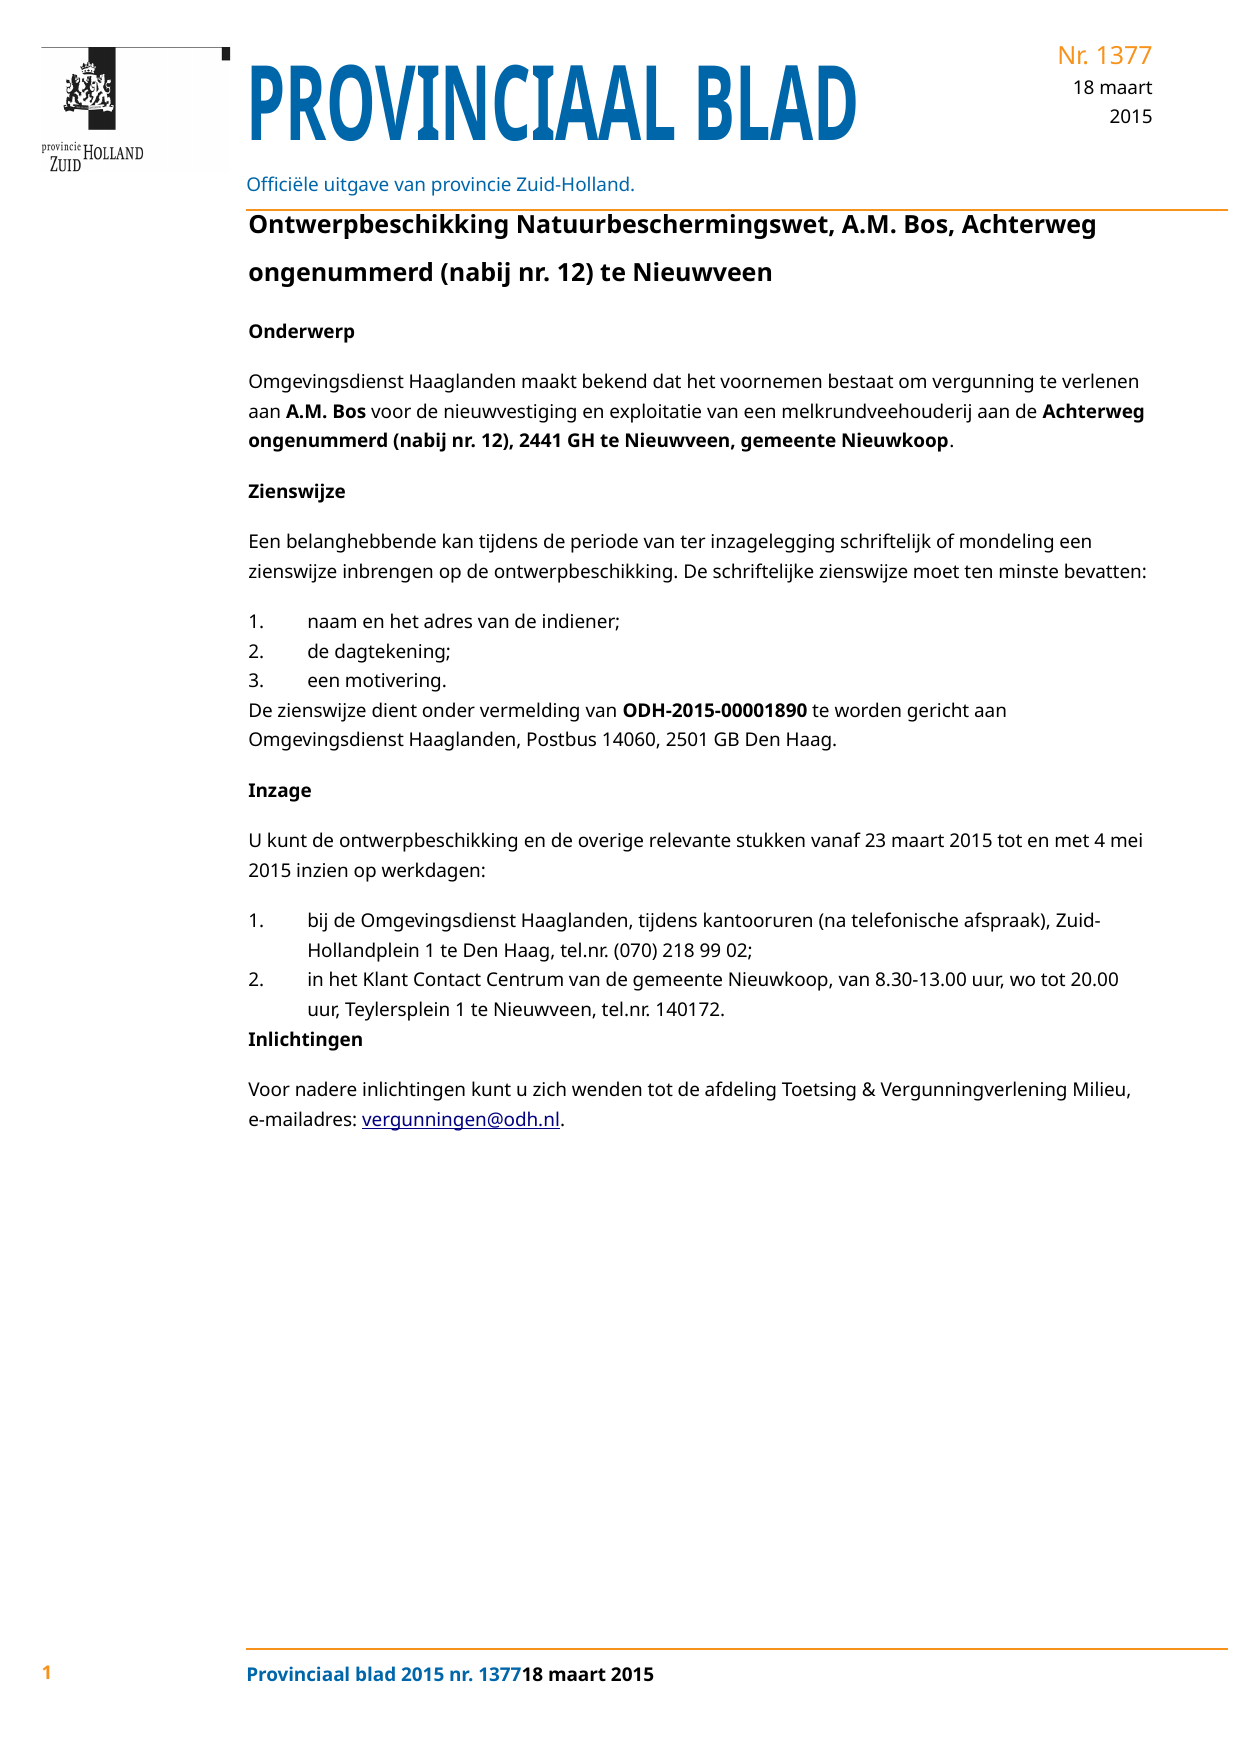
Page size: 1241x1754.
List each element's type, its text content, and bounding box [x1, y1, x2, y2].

text U kunt de ontwerpbeschikking en de overige relevante stukken vanaf 23 maart 2015 tot en met 4 mei 2015 inzien op werkdagen: [248, 827, 1152, 883]
picture [41, 47, 231, 172]
list naam en het adres van de indiener; [248, 608, 1152, 634]
text Ontwerpbeschikking Natuurbeschermingswet, A.M. Bos, Achterweg ongenummerd (nabij nr. 12) te Nieuwveen [248, 211, 1152, 288]
text Een belanghebbende kan tijdens de periode van ter inzagelegging schriftelijk of mondeling een zienswijze inbrengen op de ontwerpbeschikking. De schriftelijke zienswijze moet ten minste bevatten: [248, 528, 1152, 584]
list de dagtekening; [248, 638, 1152, 664]
list bij de Omgevingsdienst Haaglanden, tijdens kantooruren (na telefonische afspraak), Zuid-Hollandplein 1 te Den Haag, tel.nr. (070) 218 99 02; [248, 907, 1152, 963]
list in het Klant Contact Centrum van de gemeente Nieuwkoop, van 8.30-13.00 uur, wo tot 20.00 uur, Teylersplein 1 te Nieuwveen, tel.nr. 140172. [248, 967, 1152, 1022]
text Zienswijze [248, 478, 1152, 504]
text Omgevingsdienst Haaglanden maakt bekend dat het voornemen bestaat om vergunning te verlenen aan A.M. Bos voor de nieuwvestiging en exploitatie van een melkrundveehouderij aan de Achterweg ongenummerd (nabij nr. 12), 2441 GH te Nieuwveen, gemeente Nieuwkoop. [248, 368, 1152, 453]
text Onderwerp [248, 318, 1152, 344]
text Inlichtingen [248, 1026, 1152, 1052]
text De zienswijze dient onder vermelding van ODH-2015-00001890 te worden gericht aan Omgevingsdienst Haaglanden, Postbus 14060, 2501 GB Den Haag. [248, 697, 1152, 752]
text Voor nadere inlichtingen kunt u zich wenden tot de afdeling Toetsing & Vergunningverlening Milieu, e-mailadres: vergunningen@odh.nl. [248, 1076, 1152, 1132]
text Inzage [248, 777, 1152, 803]
list een motivering. [248, 667, 1152, 693]
